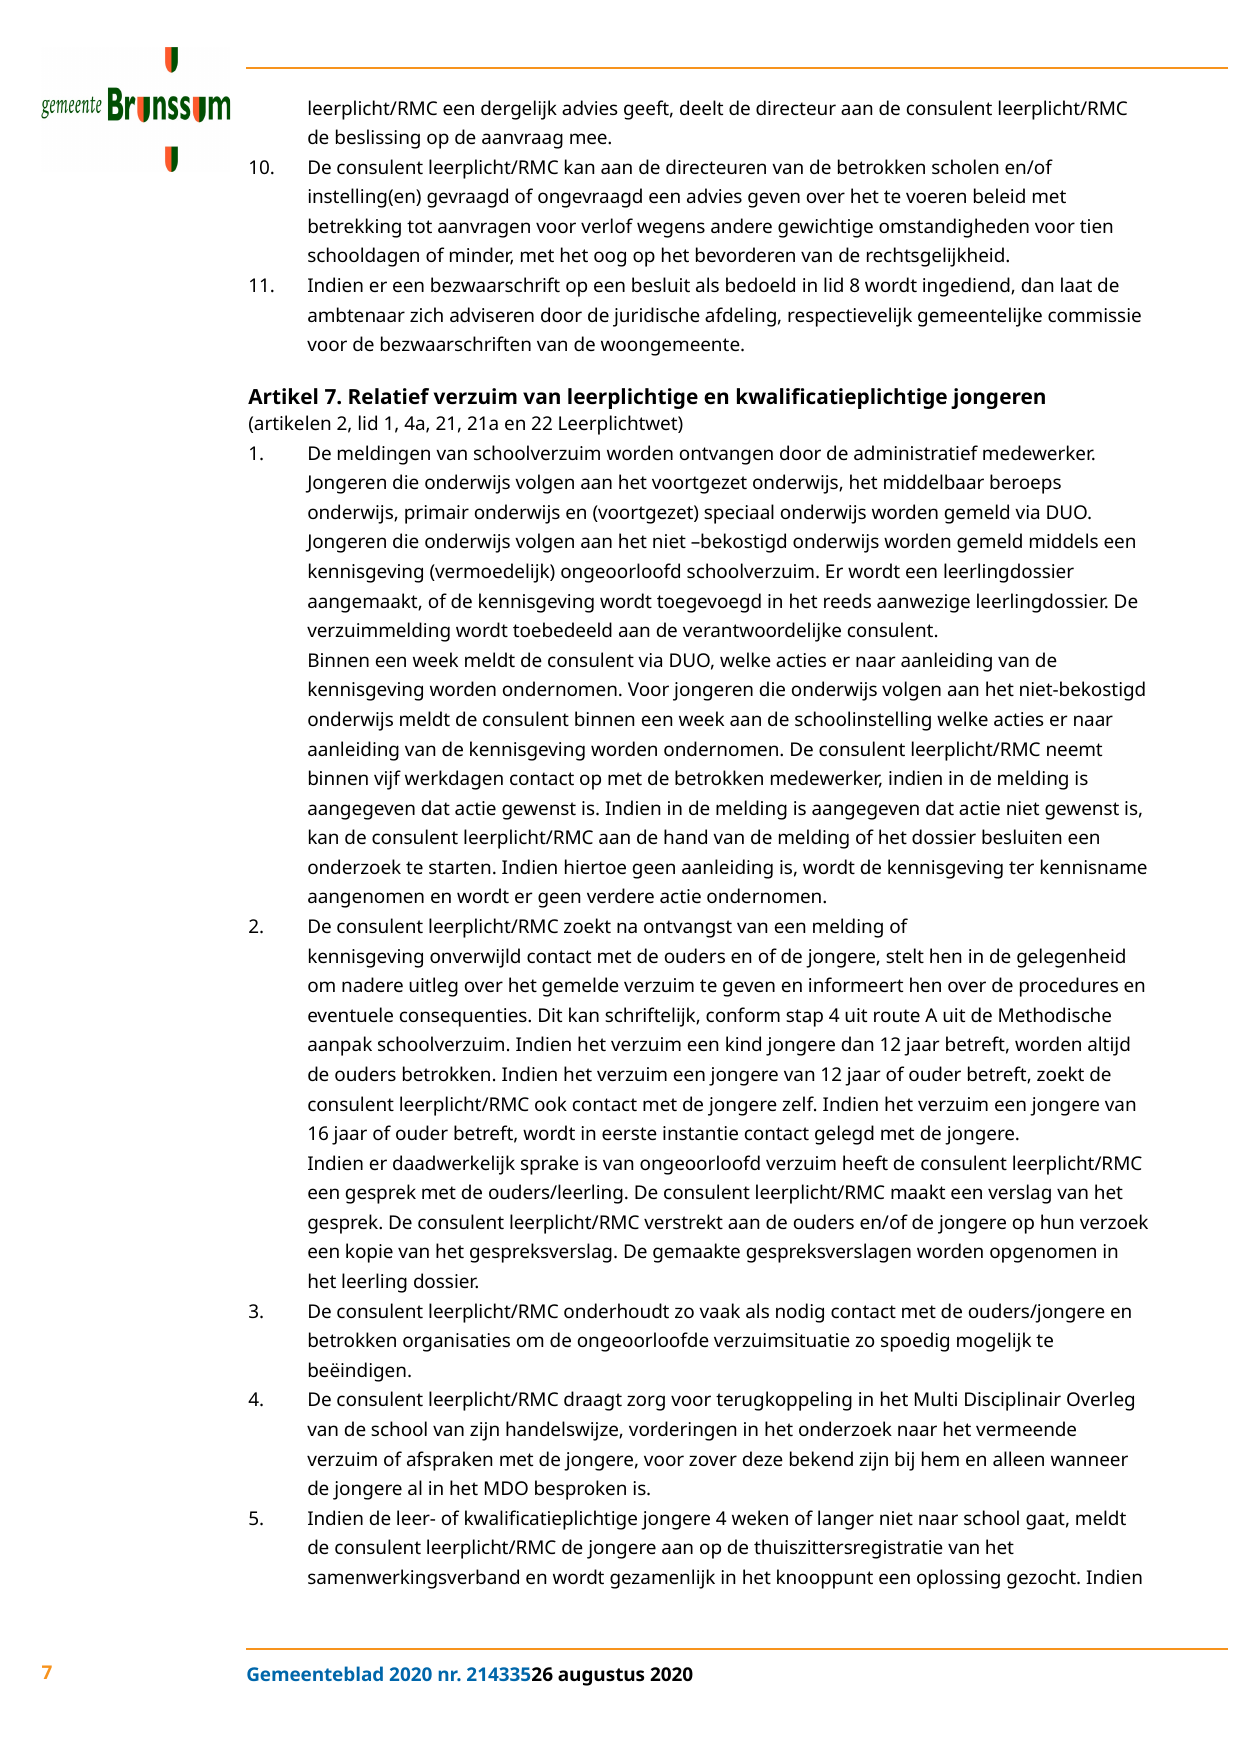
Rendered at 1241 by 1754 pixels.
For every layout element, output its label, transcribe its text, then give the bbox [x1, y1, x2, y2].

list De consulent leerplicht/RMC draagt zorg voor terugkoppeling in het Multi Disciplinair Overleg van de school van zijn handelswijze, vorderingen in het onderzoek naar het vermeende verzuim of afspraken met de jongere, voor zover deze bekend zijn bij hem en alleen wanneer de jongere al in het MDO besproken is. [248, 1387, 1152, 1501]
list Indien er daadwerkelijk sprake is van ongeoorloofd verzuim heeft de consulent leerplicht/RMC een gesprek met de ouders/leerling. De consulent leerplicht/RMC maakt een verslag van het gesprek. De consulent leerplicht/RMC verstrekt aan de ouders en/of de jongere op hun verzoek een kopie van het gespreksverslag. De gemaakte gespreksverslagen worden opgenomen in het leerling dossier. [248, 1150, 1152, 1294]
list Binnen een week meldt de consulent via DUO, welke acties er naar aanleiding van de kennisgeving worden ondernomen. Voor jongeren die onderwijs volgen aan het niet-bekostigd onderwijs meldt de consulent binnen een week aan de schoolinstelling welke acties er naar aanleiding van de kennisgeving worden ondernomen. De consulent leerplicht/RMC neemt binnen vijf werkdagen contact op met de betrokken medewerker, indien in de melding is aangegeven dat actie gewenst is. Indien in de melding is aangegeven dat actie niet gewenst is, kan de consulent leerplicht/RMC aan de hand van de melding of het dossier besluiten een onderzoek te starten. Indien hiertoe geen aanleiding is, wordt de kennisgeving ter kennisname aangenomen en wordt er geen verdere actie ondernomen. [248, 647, 1152, 909]
list leerplicht/RMC een dergelijk advies geeft, deelt de directeur aan de consulent leerplicht/RMC de beslissing op de aanvraag mee. [248, 95, 1152, 150]
text (artikelen 2, lid 1, 4a, 21, 21a en 22 Leerplichtwet) [248, 410, 1152, 436]
picture [41, 47, 231, 172]
list De consulent leerplicht/RMC kan aan de directeuren van de betrokken scholen en/of instelling(en) gevraagd of ongevraagd een advies geven over het te voeren beleid met betrekking tot aanvragen voor verlof wegens andere gewichtige omstandigheden voor tien schooldagen of minder, met het oog op het bevorderen van de rechtsgelijkheid. [248, 154, 1152, 268]
list Indien de leer- of kwalificatieplichtige jongere 4 weken of langer niet naar school gaat, meldt de consulent leerplicht/RMC de jongere aan op de thuiszittersregistratie van het samenwerkingsverband en wordt gezamenlijk in het knooppunt een oplossing gezocht. Indien [248, 1505, 1152, 1590]
text Artikel 7. Relatief verzuim van leerplichtige en kwalificatieplichtige jongeren [248, 382, 1152, 410]
list kennisgeving onverwijld contact met de ouders en of de jongere, stelt hen in de gelegenheid om nadere uitleg over het gemelde verzuim te geven en informeert hen over de procedures en eventuele consequenties. Dit kan schriftelijk, conform stap 4 uit route A uit de Methodische aanpak schoolverzuim. Indien het verzuim een kind jongere dan 12 jaar betreft, worden altijd de ouders betrokken. Indien het verzuim een jongere van 12 jaar of ouder betreft, zoekt de consulent leerplicht/RMC ook contact met de jongere zelf. Indien het verzuim een jongere van 16 jaar of ouder betreft, wordt in eerste instantie contact gelegd met de jongere. [248, 943, 1152, 1146]
list De consulent leerplicht/RMC zoekt na ontvangst van een melding of [248, 913, 1152, 939]
list De meldingen van schoolverzuim worden ontvangen door de administratief medewerker. Jongeren die onderwijs volgen aan het voortgezet onderwijs, het middelbaar beroeps onderwijs, primair onderwijs en (voortgezet) speciaal onderwijs worden gemeld via DUO. Jongeren die onderwijs volgen aan het niet –bekostigd onderwijs worden gemeld middels een kennisgeving (vermoedelijk) ongeoorloofd schoolverzuim. Er wordt een leerlingdossier aangemaakt, of de kennisgeving wordt toegevoegd in het reeds aanwezige leerlingdossier. De verzuimmelding wordt toebedeeld aan de verantwoordelijke consulent. [248, 440, 1152, 643]
list Indien er een bezwaarschrift op een besluit als bedoeld in lid 8 wordt ingediend, dan laat de ambtenaar zich adviseren door de juridische afdeling, respectievelijk gemeentelijke commissie voor de bezwaarschriften van de woongemeente. [248, 272, 1152, 357]
list De consulent leerplicht/RMC onderhoudt zo vaak als nodig contact met de ouders/jongere en betrokken organisaties om de ongeoorloofde verzuimsituatie zo spoedig mogelijk te beëindigen. [248, 1298, 1152, 1383]
